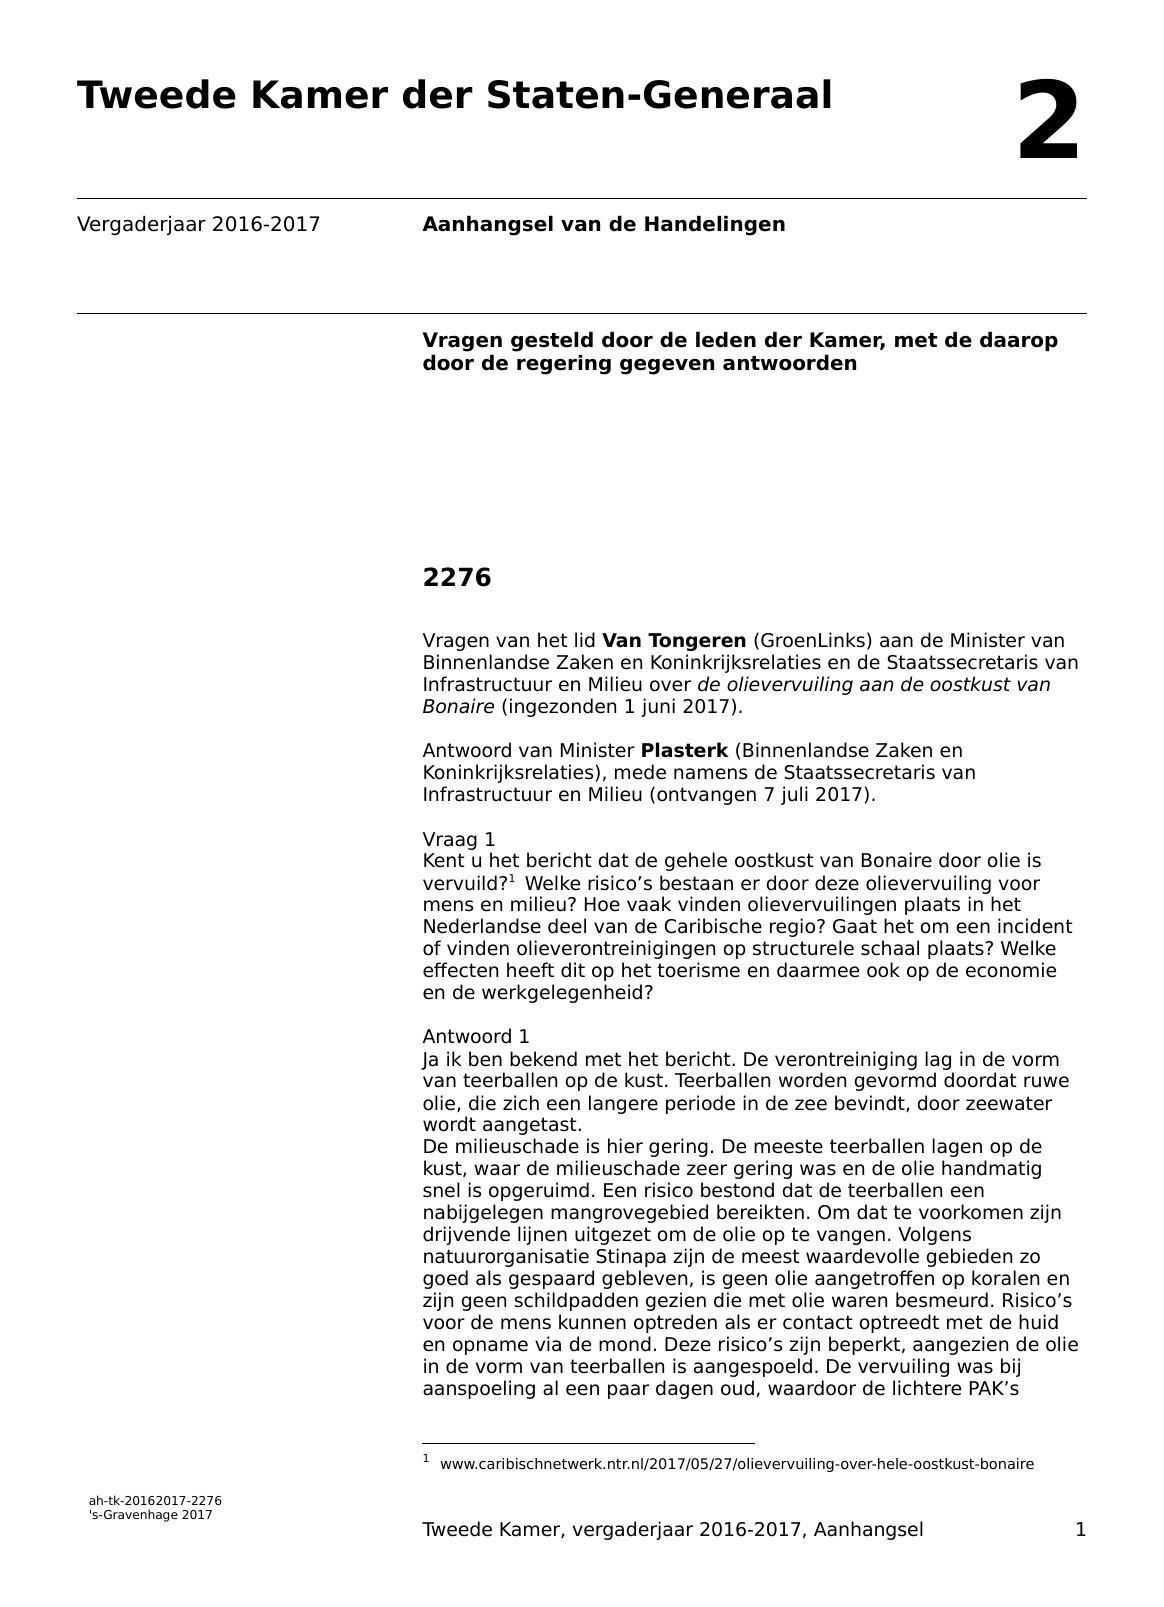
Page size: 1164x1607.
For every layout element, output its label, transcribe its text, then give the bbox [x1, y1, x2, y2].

text 's-Gravenhage 2017 [88, 1508, 323, 1522]
text De milieuschade is hier gering. De meeste teerballen lagen op de kust, waar de milieuschade zeer gering was en de olie handmatig snel is opgeruimd. Een risico bestond dat de teerballen een nabijgelegen mangrovegebied bereikten. Om dat te voorkomen zijn drijvende lijnen uitgezet om de olie op te vangen. Volgens natuurorganisatie Stinapa zijn de meest waardevolle gebieden zo goed als gespaard gebleven, is geen olie aangetroffen op koralen en zijn geen schildpadden gezien die met olie waren besmeurd. Risico’s voor de mens kunnen optreden als er contact optreedt met de huid en opname via de mond. Deze risico’s zijn beperkt, aangezien de olie in de vorm van teerballen is aangespoeld. De vervuiling was bij aanspoeling al een paar dagen oud, waardoor de lichtere PAK’s [422, 1136, 1087, 1400]
text Antwoord van Minister Plasterk (Binnenlandse Zaken en Koninkrijksrelaties), mede namens de Staatssecretaris van Infrastructuur en Milieu (ontvangen 7 juli 2017). [422, 740, 1087, 806]
table_cell Vragen gesteld door de leden der Kamer, met de daarop door de regering gegeven antwoorden [422, 314, 1087, 375]
text Ja ik ben bekend met het bericht. De verontreiniging lag in de vorm van teerballen op de kust. Teerballen worden gevormd doordat ruwe olie, die zich een langere periode in de zee bevindt, door zeewater wordt aangetast. [422, 1048, 1087, 1136]
table_cell Aanhangsel van de Handelingen [422, 199, 1087, 313]
text ah-tk-20162017-2276 [88, 1494, 323, 1508]
table_cell [77, 314, 422, 375]
text Vraag 1 [422, 828, 1087, 850]
text www.caribischnetwerk.ntr.nl/2017/05/27/olievervuiling-over-hele-oostkust-bonaire [422, 1452, 1087, 1474]
text 2276 [422, 563, 1087, 592]
text Kent u het bericht dat de gehele oostkust van Bonaire door olie is vervuild? Welke risico’s bestaan er door deze olievervuiling voor mens en milieu? Hoe vaak vinden olievervuilingen plaats in het Nederlandse deel van de Caribische regio? Gaat het om een incident of vinden olieverontreinigingen op structurele schaal plaats? Welke effecten heeft dit op het toerisme en daarmee ook op de economie en de werkgelegenheid? [422, 850, 1087, 1004]
table_cell Vergaderjaar 2016-2017 [77, 199, 422, 313]
text Vragen van het lid Van Tongeren (GroenLinks) aan de Minister van Binnenlandse Zaken en Koninkrijksrelaties en de Staatssecretaris van Infrastructuur en Milieu over de olievervuiling aan de oostkust van Bonaire (ingezonden 1 juni 2017). [422, 630, 1087, 718]
table_header Tweede Kamer der Staten-Generaal [77, 59, 886, 198]
table_header 2 [886, 59, 1087, 198]
text Antwoord 1 [422, 1026, 1087, 1048]
